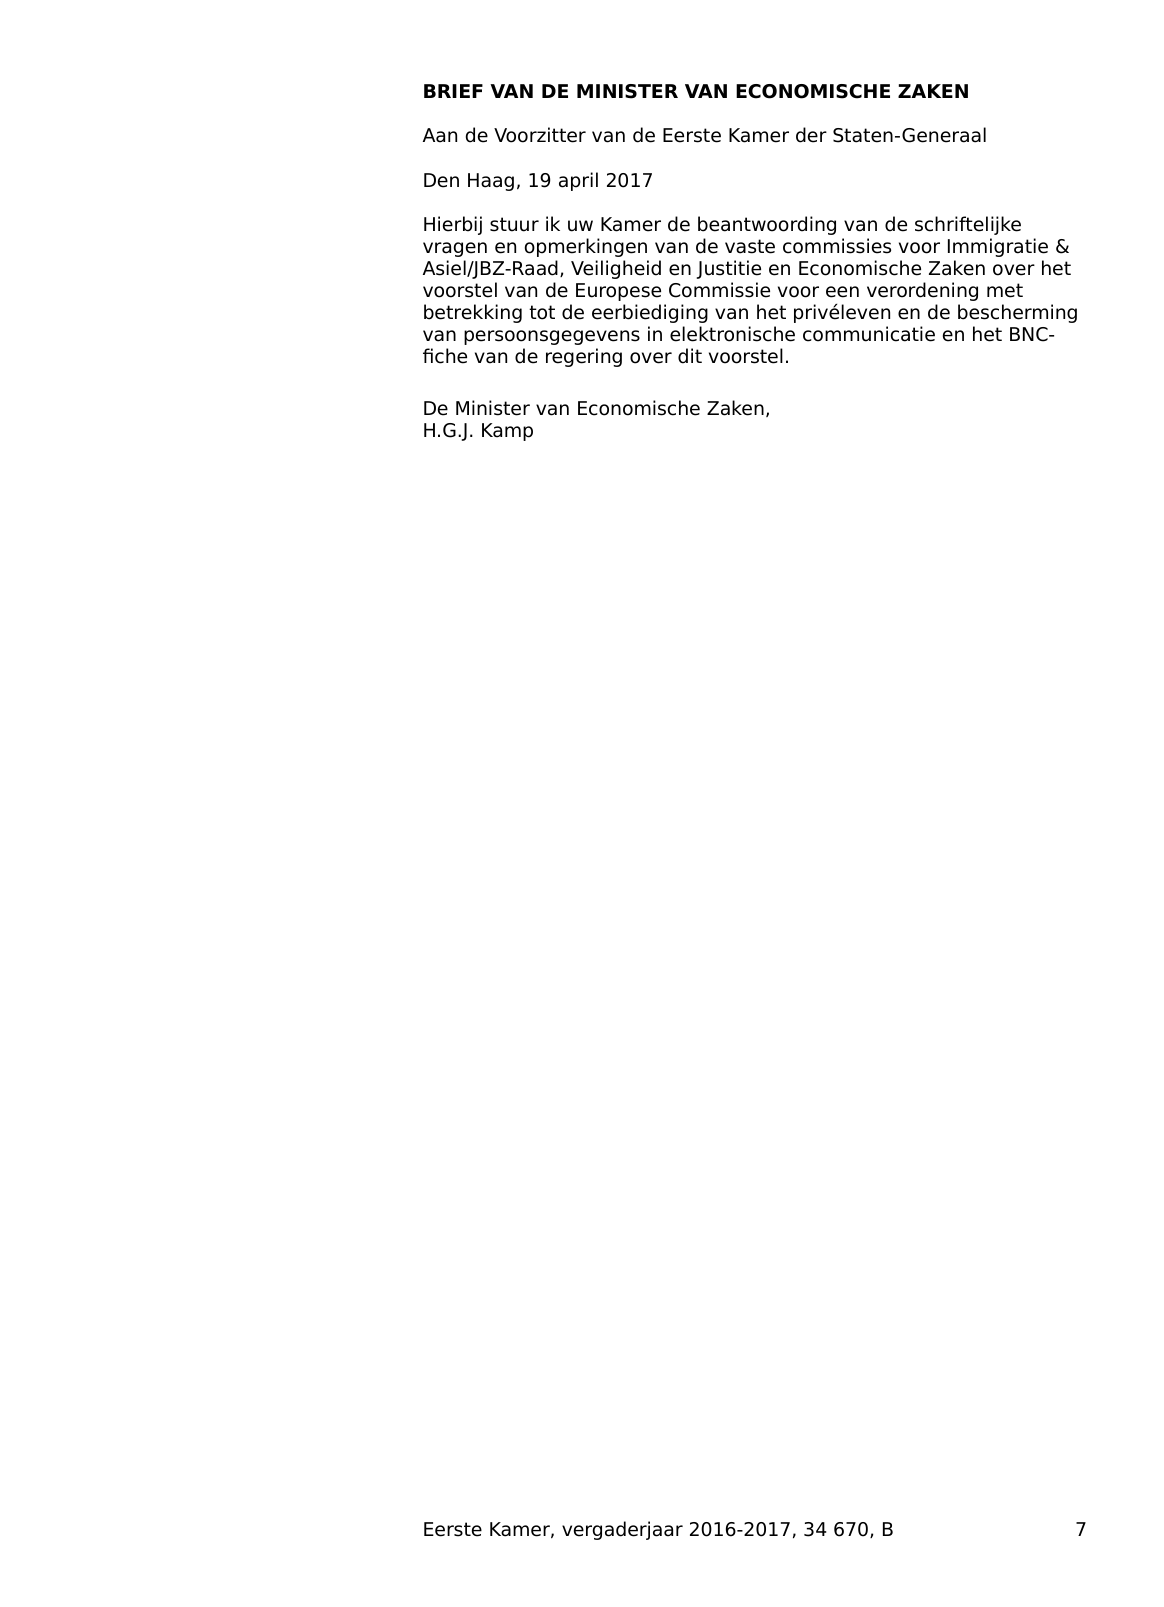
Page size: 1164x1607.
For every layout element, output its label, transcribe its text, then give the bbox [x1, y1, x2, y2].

text Den Haag, 19 april 2017 [422, 169, 1087, 192]
subtitle BRIEF VAN DE MINISTER VAN ECONOMISCHE ZAKEN [422, 81, 1087, 103]
text De Minister van Economische Zaken, H.G.J. Kamp [422, 398, 1087, 442]
text Aan de Voorzitter van de Eerste Kamer der Staten-Generaal [422, 125, 1087, 147]
text Hierbij stuur ik uw Kamer de beantwoording van de schriftelijke vragen en opmerkingen van de vaste commissies voor Immigratie & Asiel/JBZ-Raad, Veiligheid en Justitie en Economische Zaken over het voorstel van de Europese Commissie voor een verordening met betrekking tot de eerbiediging van het privéleven en de bescherming van persoonsgegevens in elektronische communicatie en het BNC-fiche van de regering over dit voorstel. [422, 214, 1087, 368]
